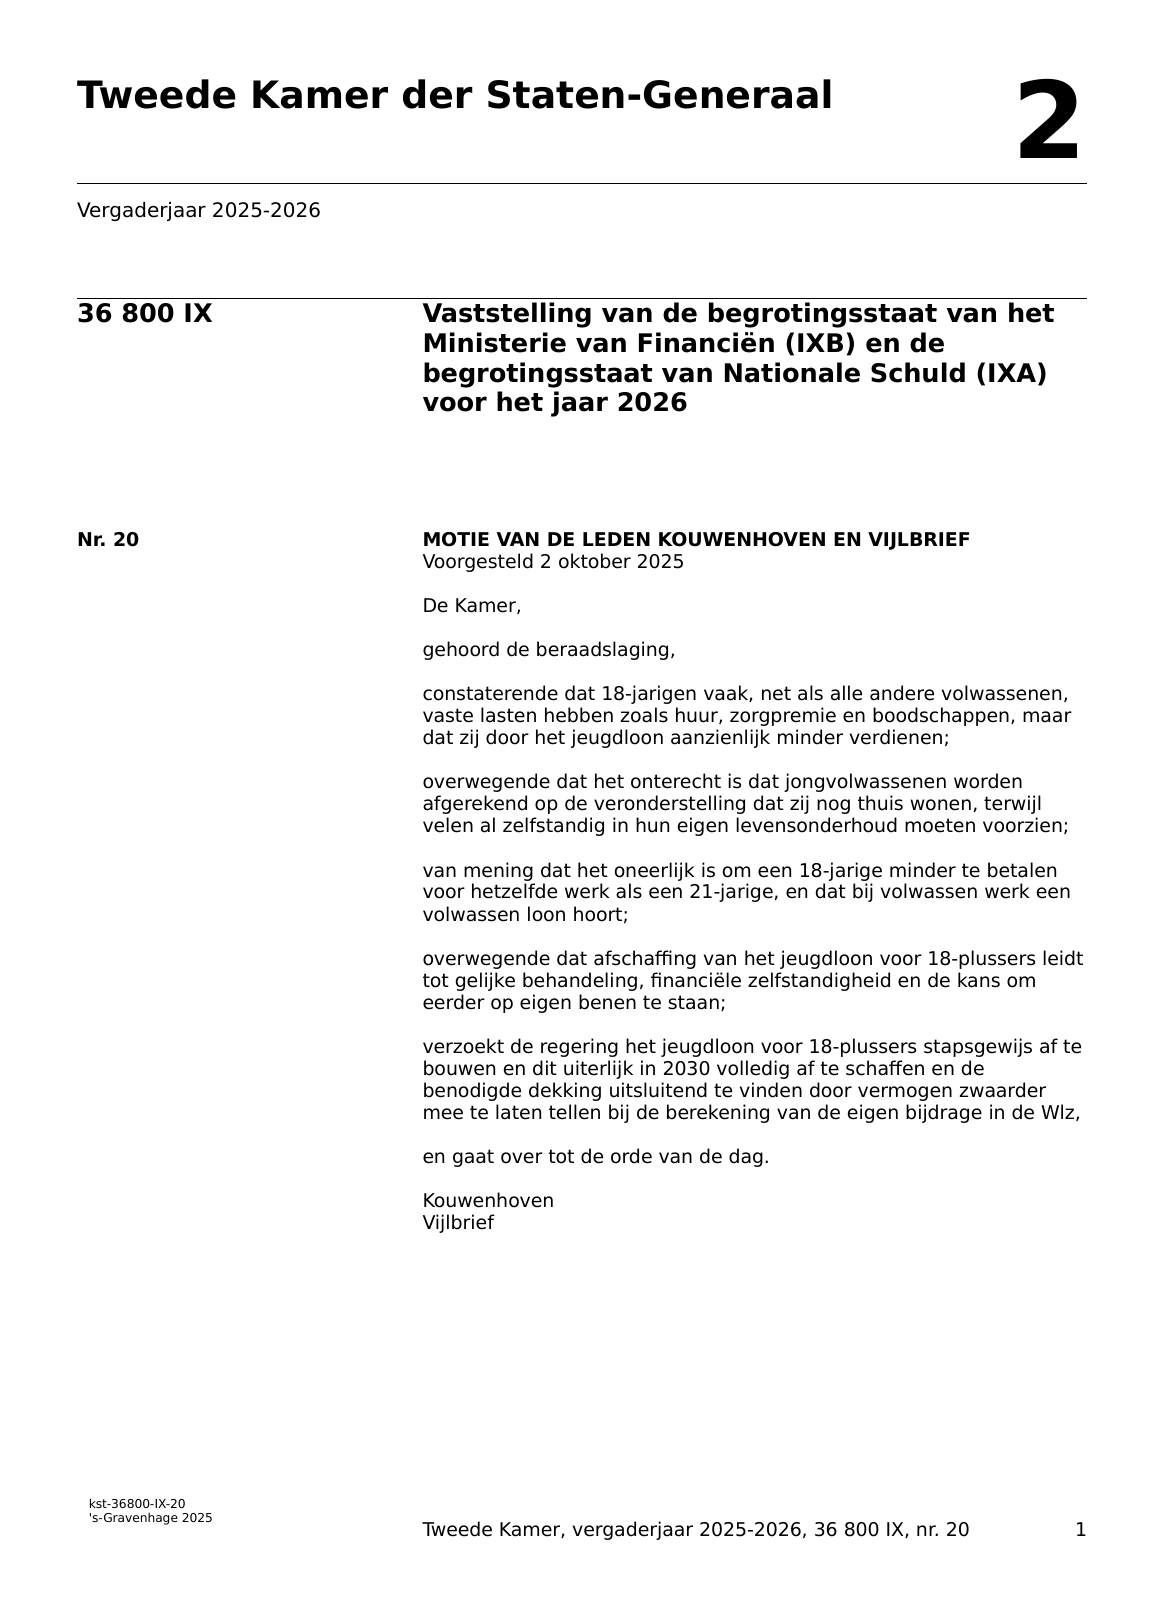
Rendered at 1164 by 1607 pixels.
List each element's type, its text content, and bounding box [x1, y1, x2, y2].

text Voorgesteld 2 oktober 2025 [422, 551, 1087, 573]
table_header 2 [886, 59, 1087, 183]
text Kouwenhoven [422, 1190, 1087, 1212]
text en gaat over tot de orde van de dag. [422, 1146, 1087, 1168]
text constaterende dat 18-jarigen vaak, net als alle andere volwassenen, vaste lasten hebben zoals huur, zorgpremie en boodschappen, maar dat zij door het jeugdloon aanzienlijk minder verdienen; [422, 683, 1087, 749]
text overwegende dat het onterecht is dat jongvolwassenen worden afgerekend op de veronderstelling dat zij nog thuis wonen, terwijl velen al zelfstandig in hun eigen levensonderhoud moeten voorzien; [422, 771, 1087, 837]
subtitle 36 800 IX Vaststelling van de begrotingsstaat van het Ministerie van Financiën (IXB) en de begrotingsstaat van Nationale Schuld (IXA) voor het jaar 2026 [77, 299, 1087, 418]
text overwegende dat afschaffing van het jeugdloon voor 18-plussers leidt tot gelijke behandeling, financiële zelfstandigheid en de kans om eerder op eigen benen te staan; [422, 948, 1087, 1013]
table_cell Vergaderjaar 2025-2026 [77, 184, 1087, 298]
subtitle Nr. 20 MOTIE VAN DE LEDEN KOUWENHOVEN EN VIJLBRIEF [77, 529, 1087, 551]
text De Kamer, [422, 595, 1087, 617]
text Vijlbrief [422, 1212, 1087, 1234]
text van mening dat het oneerlijk is om een 18-jarige minder te betalen voor hetzelfde werk als een 21-jarige, en dat bij volwassen werk een volwassen loon hoort; [422, 859, 1087, 925]
text kst-36800-IX-20 [88, 1497, 323, 1511]
text 's-Gravenhage 2025 [88, 1511, 323, 1525]
text verzoekt de regering het jeugdloon voor 18-plussers stapsgewijs af te bouwen en dit uiterlijk in 2030 volledig af te schaffen en de benodigde dekking uitsluitend te vinden door vermogen zwaarder mee te laten tellen bij de berekening van de eigen bijdrage in de Wlz, [422, 1036, 1087, 1124]
text gehoord de beraadslaging, [422, 639, 1087, 661]
table_header Tweede Kamer der Staten-Generaal [77, 59, 886, 183]
